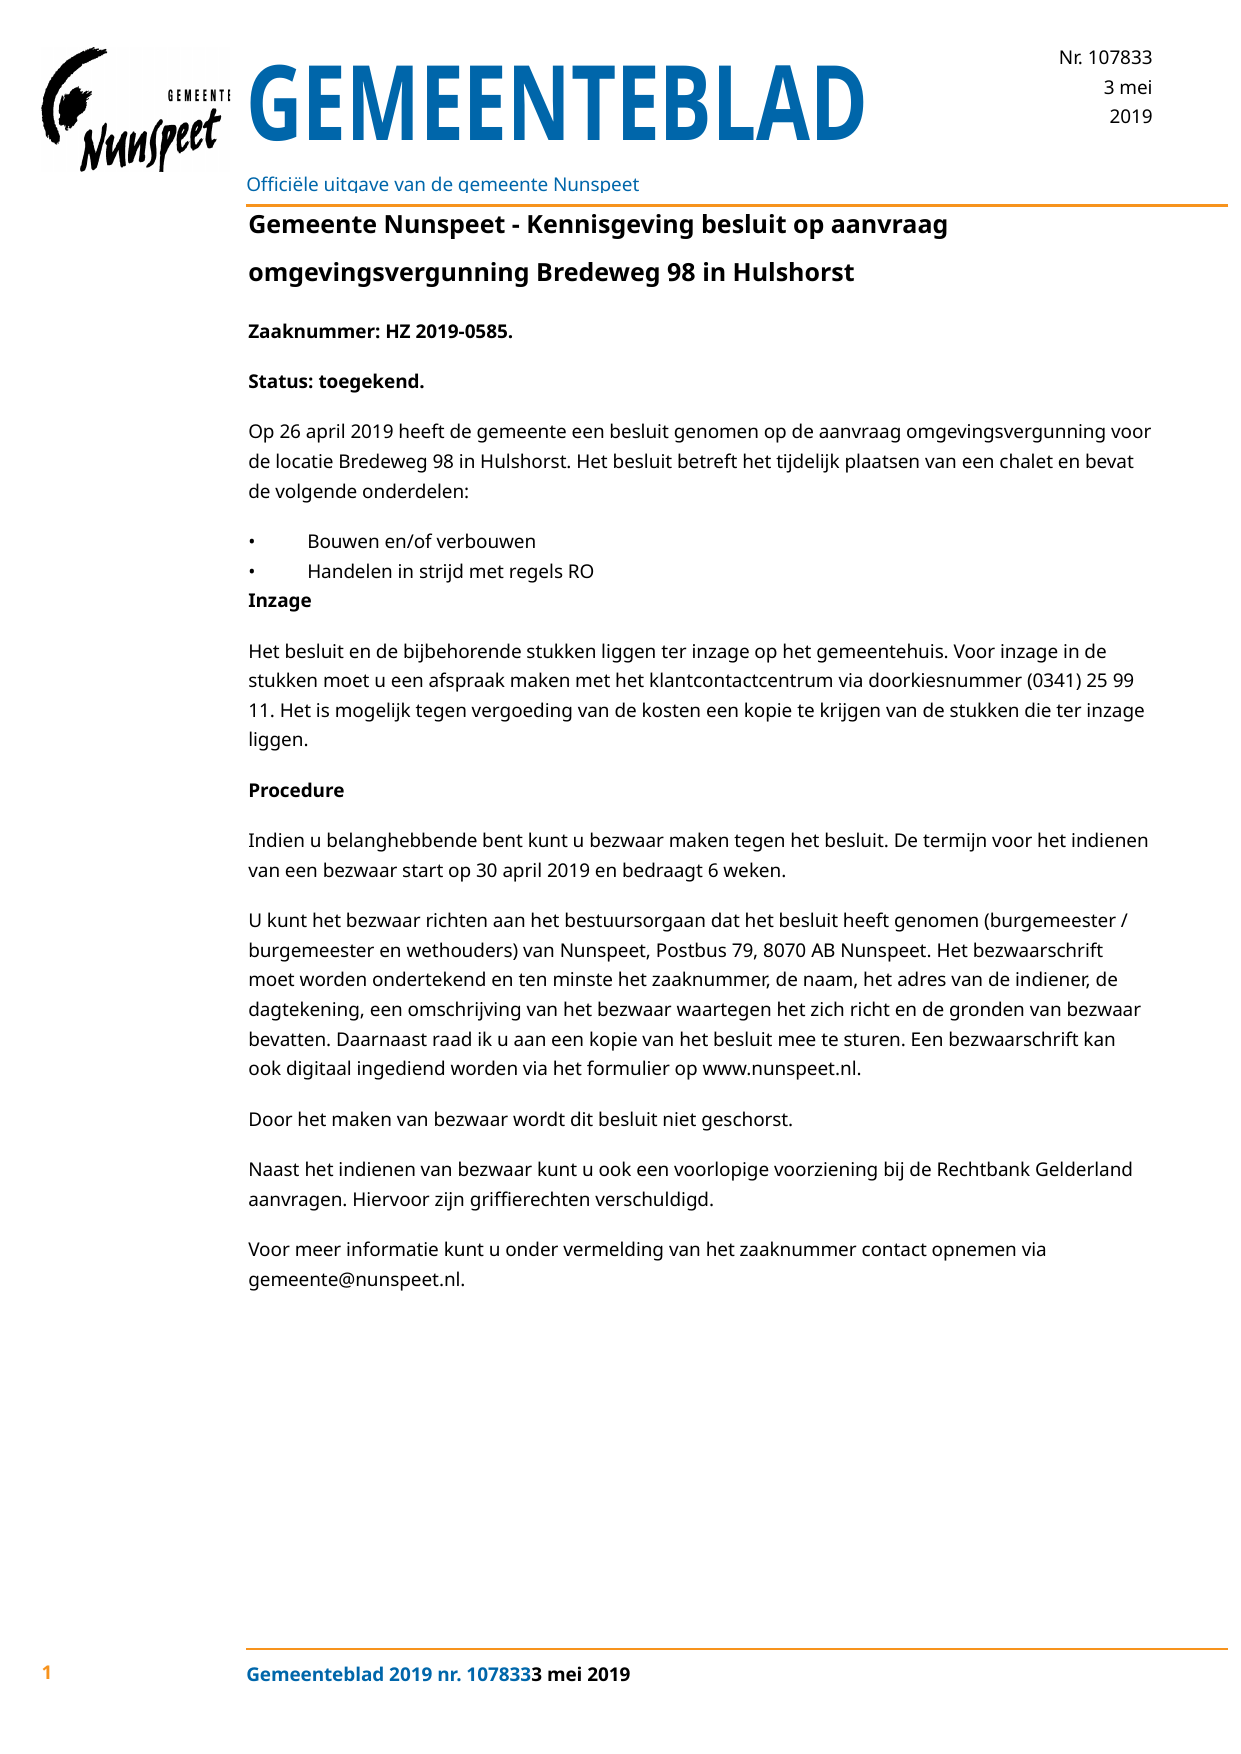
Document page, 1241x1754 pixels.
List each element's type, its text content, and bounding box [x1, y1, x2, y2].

text Naast het indienen van bezwaar kunt u ook een voorlopige voorziening bij de Rechtbank Gelderland aanvragen. Hiervoor zijn griffierechten verschuldigd. [248, 1156, 1152, 1212]
text Door het maken van bezwaar wordt dit besluit niet geschorst. [248, 1106, 1152, 1132]
text Status: toegekend. [248, 368, 1152, 394]
text Gemeente Nunspeet - Kennisgeving besluit op aanvraag omgevingsvergunning Bredeweg 98 in Hulshorst [248, 207, 1152, 288]
list Handelen in strijd met regels RO [248, 558, 1152, 584]
text Indien u belanghebbende bent kunt u bezwaar maken tegen het besluit. De termijn voor het indienen van een bezwaar start op 30 april 2019 en bedraagt 6 weken. [248, 827, 1152, 883]
text Inzage [248, 587, 1152, 613]
text Op 26 april 2019 heeft de gemeente een besluit genomen op de aanvraag omgevingsvergunning voor de locatie Bredeweg 98 in Hulshorst. Het besluit betreft het tijdelijk plaatsen van een chalet en bevat de volgende onderdelen: [248, 419, 1152, 504]
text U kunt het bezwaar richten aan het bestuursorgaan dat het besluit heeft genomen (burgemeester / burgemeester en wethouders) van Nunspeet, Postbus 79, 8070 AB Nunspeet. Het bezwaarschrift moet worden ondertekend en ten minste het zaaknummer, de naam, het adres van de indiener, de dagtekening, een omschrijving van het bezwaar waartegen het zich richt en de gronden van bezwaar bevatten. Daarnaast raad ik u aan een kopie van het besluit mee te sturen. Een bezwaarschrift kan ook digitaal ingediend worden via het formulier op www.nunspeet.nl. [248, 907, 1152, 1081]
list Bouwen en/of verbouwen [248, 528, 1152, 554]
picture [41, 47, 231, 172]
text Zaaknummer: HZ 2019-0585. [248, 318, 1152, 344]
text Het besluit en de bijbehorende stukken liggen ter inzage op het gemeentehuis. Voor inzage in de stukken moet u een afspraak maken met het klantcontactcentrum via doorkiesnummer (0341) 25 99 11. Het is mogelijk tegen vergoeding van de kosten een kopie te krijgen van de stukken die ter inzage liggen. [248, 638, 1152, 752]
text Procedure [248, 777, 1152, 803]
text Voor meer informatie kunt u onder vermelding van het zaaknummer contact opnemen via gemeente@nunspeet.nl. [248, 1236, 1152, 1292]
